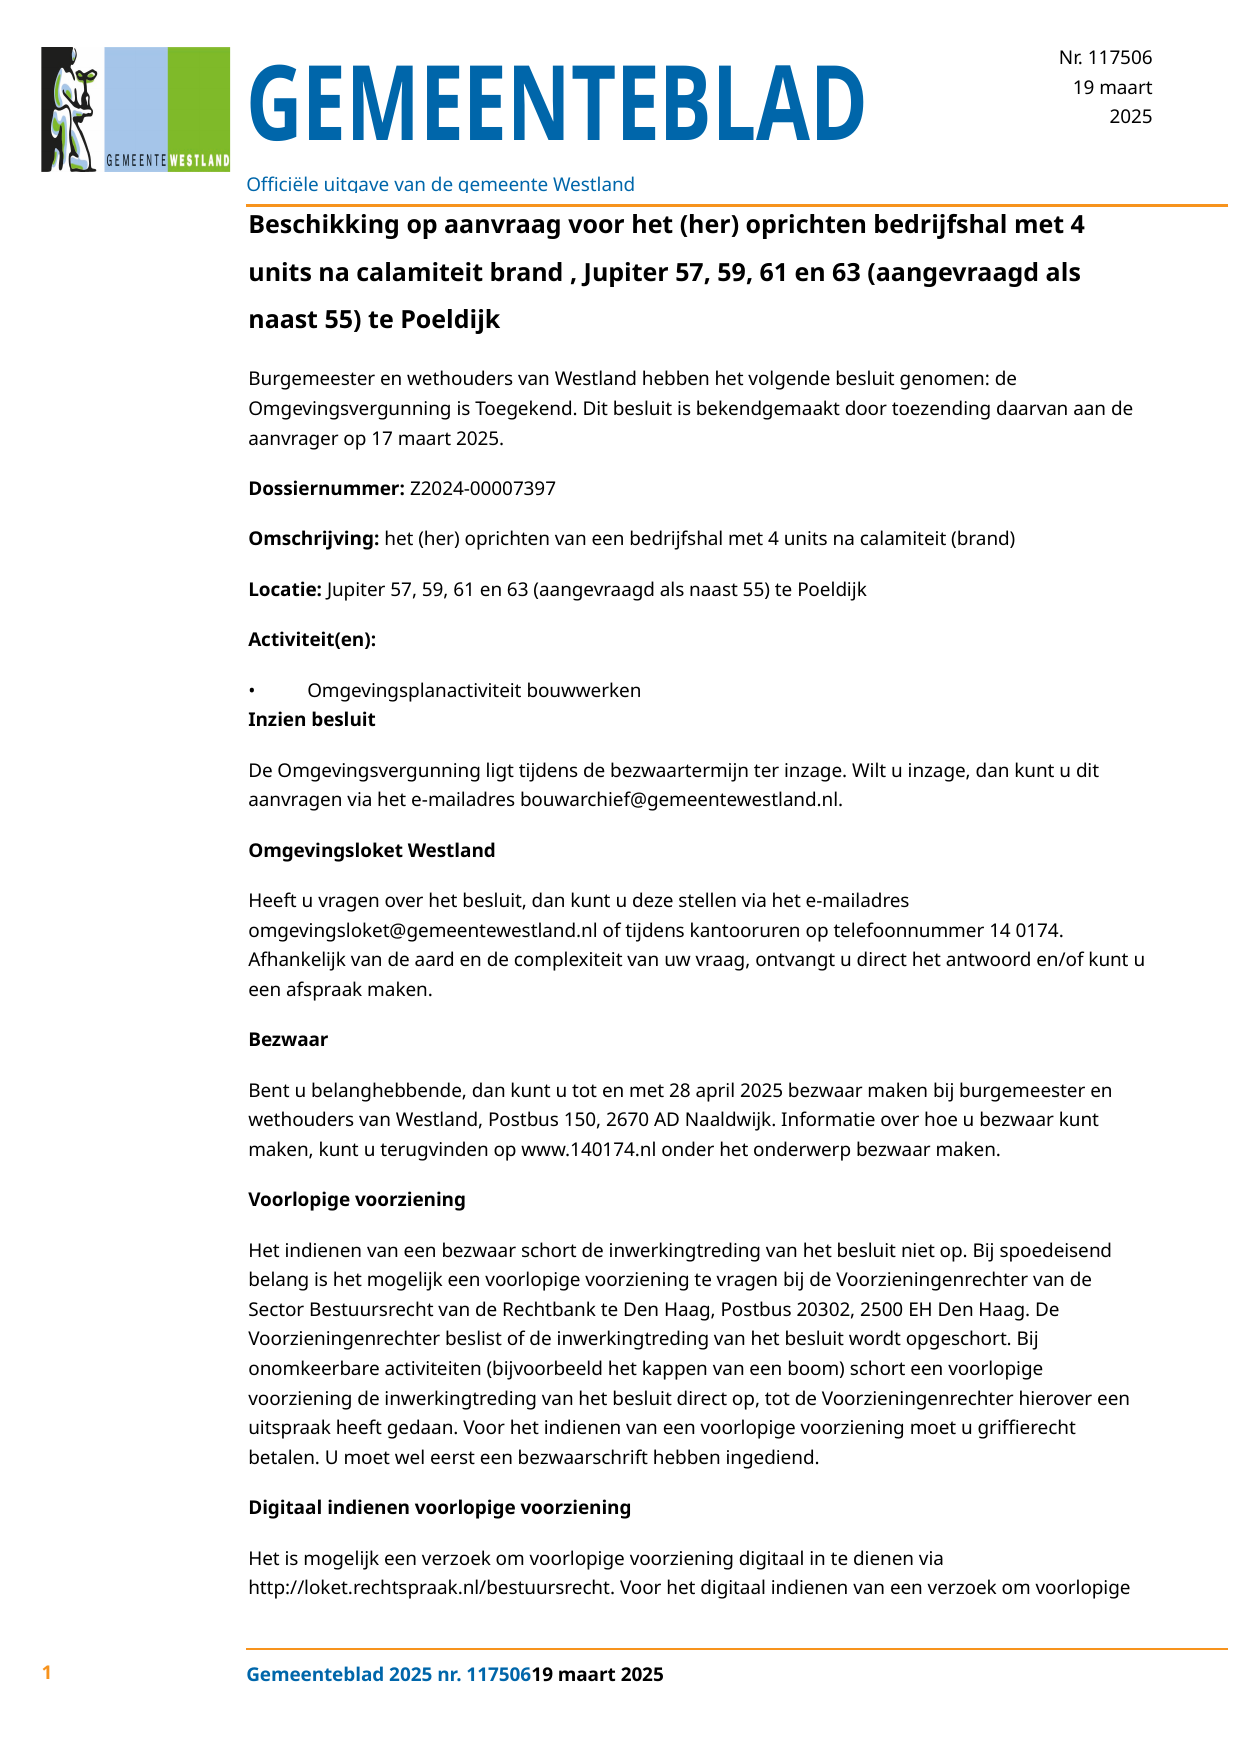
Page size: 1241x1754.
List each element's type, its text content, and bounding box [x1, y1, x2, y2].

text Beschikking op aanvraag voor het (her) oprichten bedrijfshal met 4 units na calamiteit brand , Jupiter 57, 59, 61 en 63 (aangevraagd als naast 55) te Poeldijk [248, 207, 1152, 336]
text Locatie: Jupiter 57, 59, 61 en 63 (aangevraagd als naast 55) te Poeldijk [248, 576, 1152, 602]
text Digitaal indienen voorlopige voorziening [248, 1494, 1152, 1520]
text Voorlopige voorziening [248, 1186, 1152, 1212]
text Omgevingsloket Westland [248, 837, 1152, 862]
text Het indienen van een bezwaar schort de inwerkingtreding van het besluit niet op. Bij spoedeisend belang is het mogelijk een voorlopige voorziening te vragen bij de Voorzieningenrechter van de Sector Bestuursrecht van de Rechtbank te Den Haag, Postbus 20302, 2500 EH Den Haag. De Voorzieningenrechter beslist of de inwerkingtreding van het besluit wordt opgeschort. Bij onomkeerbare activiteiten (bijvoorbeeld het kappen van een boom) schort een voorlopige voorziening de inwerkingtreding van het besluit direct op, tot de Voorzieningenrechter hierover een uitspraak heeft gedaan. Voor het indienen van een voorlopige voorziening moet u griffierecht betalen. U moet wel eerst een bezwaarschrift hebben ingediend. [248, 1237, 1152, 1469]
text Het is mogelijk een verzoek om voorlopige voorziening digitaal in te dienen via http://loket.rechtspraak.nl/bestuursrecht. Voor het digitaal indienen van een verzoek om voorlopige [248, 1545, 1152, 1600]
picture [41, 47, 231, 172]
text Burgemeester en wethouders van Westland hebben het volgende besluit genomen: de Omgevingsvergunning is Toegekend. Dit besluit is bekendgemaakt door toezending daarvan aan de aanvrager op 17 maart 2025. [248, 366, 1152, 450]
text Bent u belanghebbende, dan kunt u tot en met 28 april 2025 bezwaar maken bij burgemeester en wethouders van Westland, Postbus 150, 2670 AD Naaldwijk. Informatie over hoe u bezwaar kunt maken, kunt u terugvinden op www.140174.nl onder het onderwerp bezwaar maken. [248, 1077, 1152, 1162]
text Bezwaar [248, 1026, 1152, 1052]
text Activiteit(en): [248, 626, 1152, 652]
text Dossiernummer: Z2024-00007397 [248, 475, 1152, 501]
text Omschrijving: het (her) oprichten van een bedrijfshal met 4 units na calamiteit (brand) [248, 526, 1152, 551]
text Heeft u vragen over het besluit, dan kunt u deze stellen via het e-mailadres omgevingsloket@gemeentewestland.nl of tijdens kantooruren op telefoonnummer 14 0174. Afhankelijk van de aard en de complexiteit van uw vraag, ontvangt u direct het antwoord en/of kunt u een afspraak maken. [248, 887, 1152, 1002]
text De Omgevingsvergunning ligt tijdens de bezwaartermijn ter inzage. Wilt u inzage, dan kunt u dit aanvragen via het e-mailadres bouwarchief@gemeentewestland.nl. [248, 757, 1152, 812]
text Inzien besluit [248, 706, 1152, 732]
list Omgevingsplanactiviteit bouwwerken [248, 677, 1152, 702]
